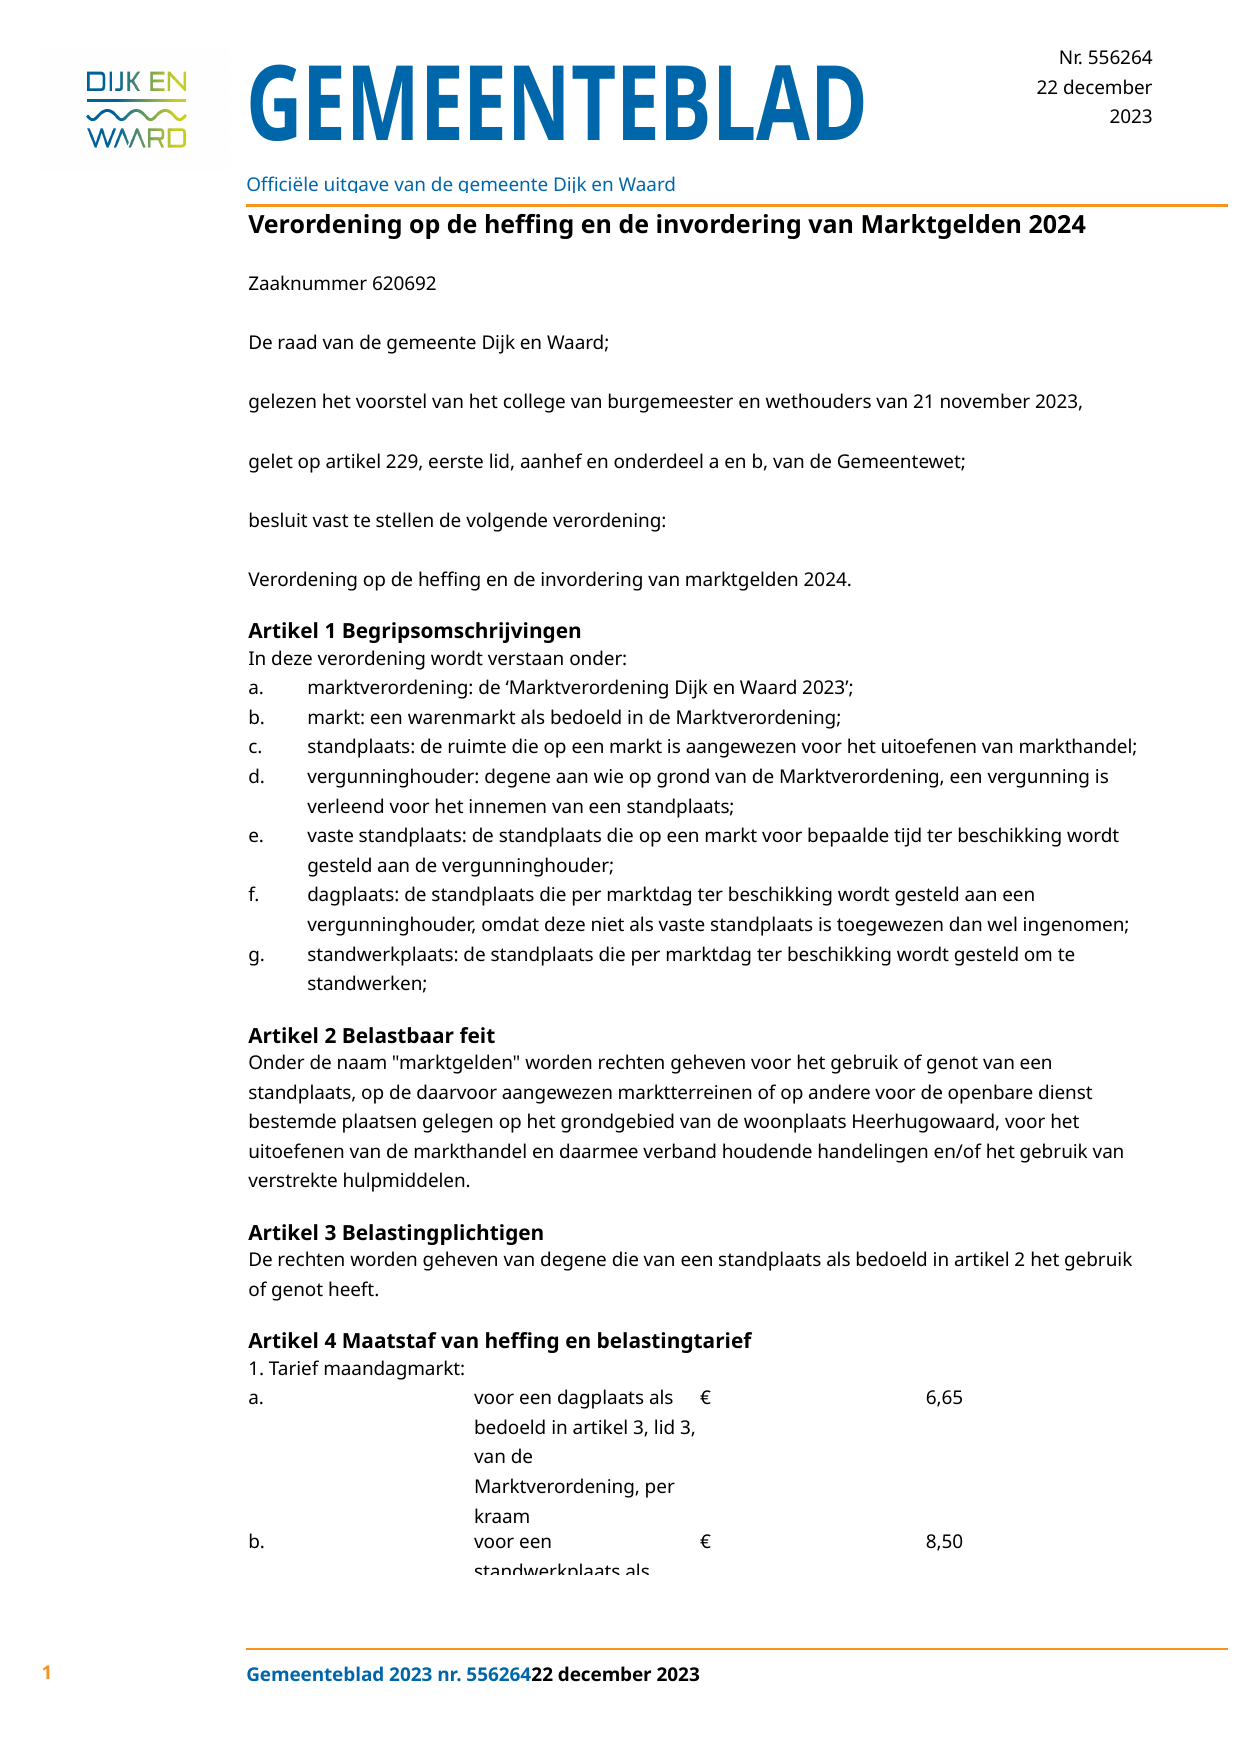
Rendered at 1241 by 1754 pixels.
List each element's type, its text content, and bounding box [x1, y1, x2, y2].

list standplaats: de ruimte die op een markt is aangewezen voor het uitoefenen van markthandel; [248, 734, 1152, 759]
table_header a. [248, 1385, 474, 1529]
text Artikel 3 Belastingplichtigen [248, 1218, 1152, 1246]
list dagplaats: de standplaats die per marktdag ter beschikking wordt gesteld aan een vergunninghouder, omdat deze niet als vaste standplaats is toegewezen dan wel ingenomen; [248, 882, 1152, 937]
text Verordening op de heffing en de invordering van marktgelden 2024. [248, 566, 1152, 592]
table_header 6,65 [926, 1385, 1152, 1529]
table_header voor een dagplaats als bedoeld in artikel 3, lid 3, van de Marktverordening, per kraam [474, 1385, 700, 1529]
text gelezen het voorstel van het college van burgemeester en wethouders van 21 november 2023, [248, 389, 1152, 414]
text De raad van de gemeente Dijk en Waard; [248, 329, 1152, 355]
list vaste standplaats: de standplaats die op een markt voor bepaalde tijd ter beschikking wordt gesteld aan de vergunninghouder; [248, 822, 1152, 878]
text 1. Tarief maandagmarkt: [248, 1355, 1152, 1381]
text Verordening op de heffing en de invordering van Marktgelden 2024 [248, 207, 1152, 241]
table_cell b. [248, 1529, 474, 1575]
text De rechten worden geheven van degene die van een standplaats als bedoeld in artikel 2 het gebruik of genot heeft. [248, 1246, 1152, 1302]
list standwerkplaats: de standplaats die per marktdag ter beschikking wordt gesteld om te standwerken; [248, 941, 1152, 996]
list markt: een warenmarkt als bedoeld in de Marktverordening; [248, 704, 1152, 730]
text Artikel 4 Maatstaf van heffing en belastingtarief [248, 1326, 1152, 1355]
text Onder de naam "marktgelden" worden rechten geheven voor het gebruik of genot van een standplaats, op de daarvoor aangewezen marktterreinen of op andere voor de openbare dienst bestemde plaatsen gelegen op het grondgebied van de woonplaats Heerhugowaard, voor het uitoefenen van de markthandel en daarmee verband houdende handelingen en/of het gebruik van verstrekte hulpmiddelen. [248, 1049, 1152, 1193]
text Zaaknummer 620692 [248, 270, 1152, 296]
text besluit vast te stellen de volgende verordening: [248, 507, 1152, 533]
text gelet op artikel 229, eerste lid, aanhef en onderdeel a en b, van de Gemeentewet; [248, 448, 1152, 473]
list marktverordening: de ‘Marktverordening Dijk en Waard 2023’; [248, 674, 1152, 700]
text Artikel 2 Belastbaar feit [248, 1021, 1152, 1049]
text In deze verordening wordt verstaan onder: [248, 645, 1152, 671]
table_cell voor een standwerkplaats als [474, 1529, 700, 1575]
list vergunninghouder: degene aan wie op grond van de Marktverordening, een vergunning is verleend voor het innemen van een standplaats; [248, 763, 1152, 819]
text Artikel 1 Begripsomschrijvingen [248, 617, 1152, 645]
table_cell € [700, 1529, 926, 1575]
table_cell 8,50 [926, 1529, 1152, 1575]
table_header € [700, 1385, 926, 1529]
picture [41, 47, 231, 172]
